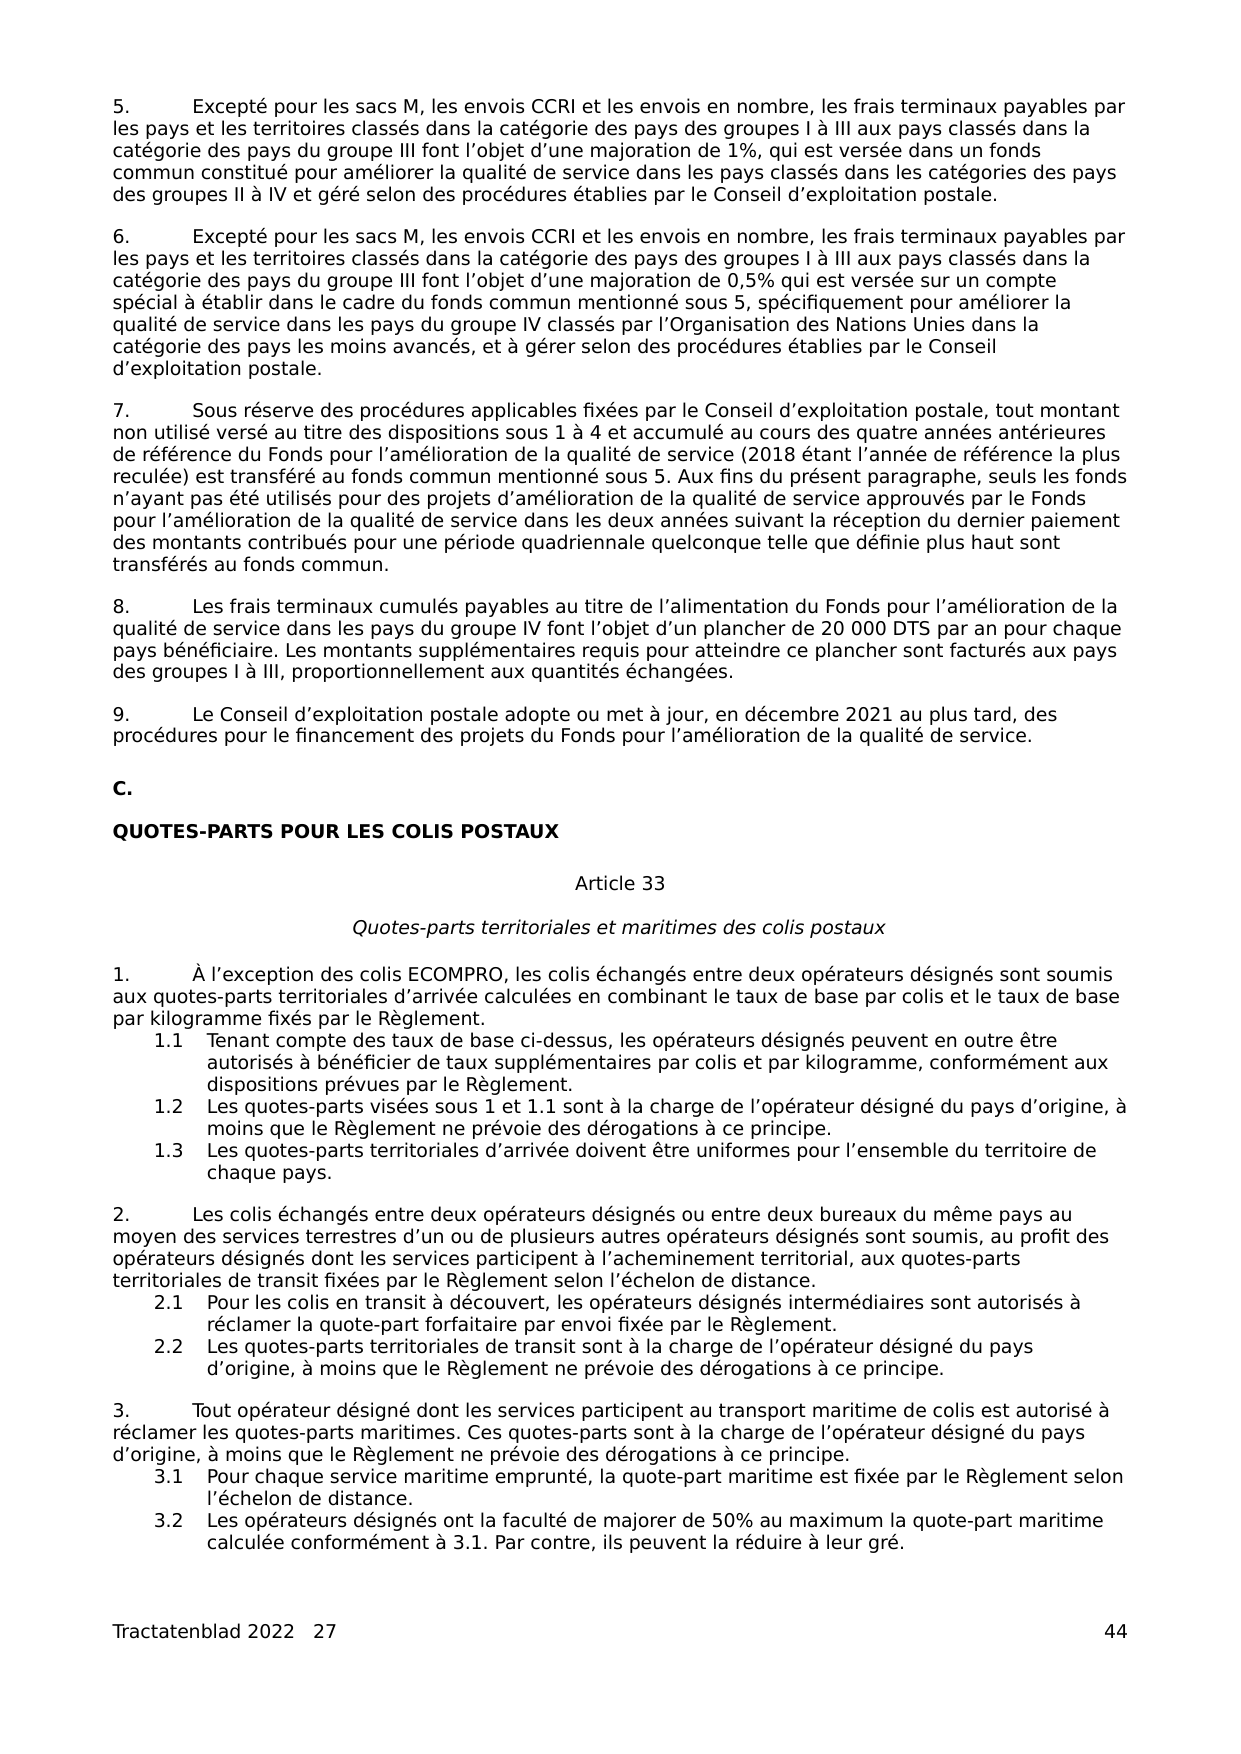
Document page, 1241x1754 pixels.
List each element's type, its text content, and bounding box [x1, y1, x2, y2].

text 8. Les frais terminaux cumulés payables au titre de l’alimentation du Fonds pour l’amélioration de la qualité de service dans les pays du groupe IV font l’objet d’un plancher de 20 000 DTS par an pour chaque pays bénéficiaire. Les montants supplémentaires requis pour atteindre ce plancher sont facturés aux pays des groupes I à III, proportionnellement aux quantités échangées. [112, 596, 1128, 683]
text 1. À l’exception des colis ECOMPRO, les colis échangés entre deux opérateurs désignés sont soumis aux quotes-parts territoriales d’arrivée calculées en combinant le taux de base par colis et le taux de base par kilogramme fixés par le Règlement. [112, 964, 1128, 1030]
text 2.2 Les quotes-parts territoriales de transit sont à la charge de l’opérateur désigné du pays d’origine, à moins que le Règlement ne prévoie des dérogations à ce principe. [153, 1336, 1128, 1380]
text 1.3 Les quotes-parts territoriales d’arrivée doivent être uniformes pour l’ensemble du territoire de chaque pays. [153, 1140, 1128, 1184]
text 3.2 Les opérateurs désignés ont la faculté de majorer de 50% au maximum la quote-part maritime calculée conformément à 3.1. Par contre, ils peuvent la réduire à leur gré. [153, 1510, 1128, 1554]
text 9. Le Conseil d’exploitation postale adopte ou met à jour, en décembre 2021 au plus tard, des procédures pour le financement des projets du Fonds pour l’amélioration de la qualité de service. [112, 703, 1128, 747]
subtitle Article 33 Quotes-parts territoriales et maritimes des colis postaux [112, 873, 1128, 939]
text 3.1 Pour chaque service maritime emprunté, la quote-part maritime est fixée par le Règlement selon l’échelon de distance. [153, 1466, 1128, 1510]
text 7. Sous réserve des procédures applicables fixées par le Conseil d’exploitation postale, tout montant non utilisé versé au titre des dispositions sous 1 à 4 et accumulé au cours des quatre années antérieures de référence du Fonds pour l’amélioration de la qualité de service (2018 étant l’année de référence la plus reculée) est transféré au fonds commun mentionné sous 5. Aux fins du présent paragraphe, seuls les fonds n’ayant pas été utilisés pour des projets d’amélioration de la qualité de service approuvés par le Fonds pour l’amélioration de la qualité de service dans les deux années suivant la réception du dernier paiement des montants contribués pour une période quadriennale quelconque telle que définie plus haut sont transférés au fonds commun. [112, 400, 1128, 576]
text 5. Excepté pour les sacs M, les envois CCRI et les envois en nombre, les frais terminaux payables par les pays et les territoires classés dans la catégorie des pays des groupes I à III aux pays classés dans la catégorie des pays du groupe III font l’objet d’une majoration de 1%, qui est versée dans un fonds commun constitué pour améliorer la qualité de service dans les pays classés dans les catégories des pays des groupes II à IV et géré selon des procédures établies par le Conseil d’exploitation postale. [112, 96, 1128, 206]
text 1.1 Tenant compte des taux de base ci-dessus, les opérateurs désignés peuvent en outre être autorisés à bénéficier de taux supplémentaires par colis et par kilogramme, conformément aux dispositions prévues par le Règlement. [153, 1030, 1128, 1096]
text 3. Tout opérateur désigné dont les services participent au transport maritime de colis est autorisé à réclamer les quotes-parts maritimes. Ces quotes-parts sont à la charge de l’opérateur désigné du pays d’origine, à moins que le Règlement ne prévoie des dérogations à ce principe. [112, 1400, 1128, 1466]
text 6. Excepté pour les sacs M, les envois CCRI et les envois en nombre, les frais terminaux payables par les pays et les territoires classés dans la catégorie des pays des groupes I à III aux pays classés dans la catégorie des pays du groupe III font l’objet d’une majoration de 0,5% qui est versée sur un compte spécial à établir dans le cadre du fonds commun mentionné sous 5, spécifiquement pour améliorer la qualité de service dans les pays du groupe IV classés par l’Organisation des Nations Unies dans la catégorie des pays les moins avancés, et à gérer selon des procédures établies par le Conseil d’exploitation postale. [112, 226, 1128, 380]
subtitle C. QUOTES-PARTS POUR LES COLIS POSTAUX [112, 777, 1128, 843]
text 1.2 Les quotes-parts visées sous 1 et 1.1 sont à la charge de l’opérateur désigné du pays d’origine, à moins que le Règlement ne prévoie des dérogations à ce principe. [153, 1096, 1128, 1140]
text 2. Les colis échangés entre deux opérateurs désignés ou entre deux bureaux du même pays au moyen des services terrestres d’un ou de plusieurs autres opérateurs désignés sont soumis, au profit des opérateurs désignés dont les services participent à l’acheminement territorial, aux quotes-parts territoriales de transit fixées par le Règlement selon l’échelon de distance. [112, 1204, 1128, 1292]
text 2.1 Pour les colis en transit à découvert, les opérateurs désignés intermédiaires sont autorisés à réclamer la quote-part forfaitaire par envoi fixée par le Règlement. [153, 1292, 1128, 1336]
